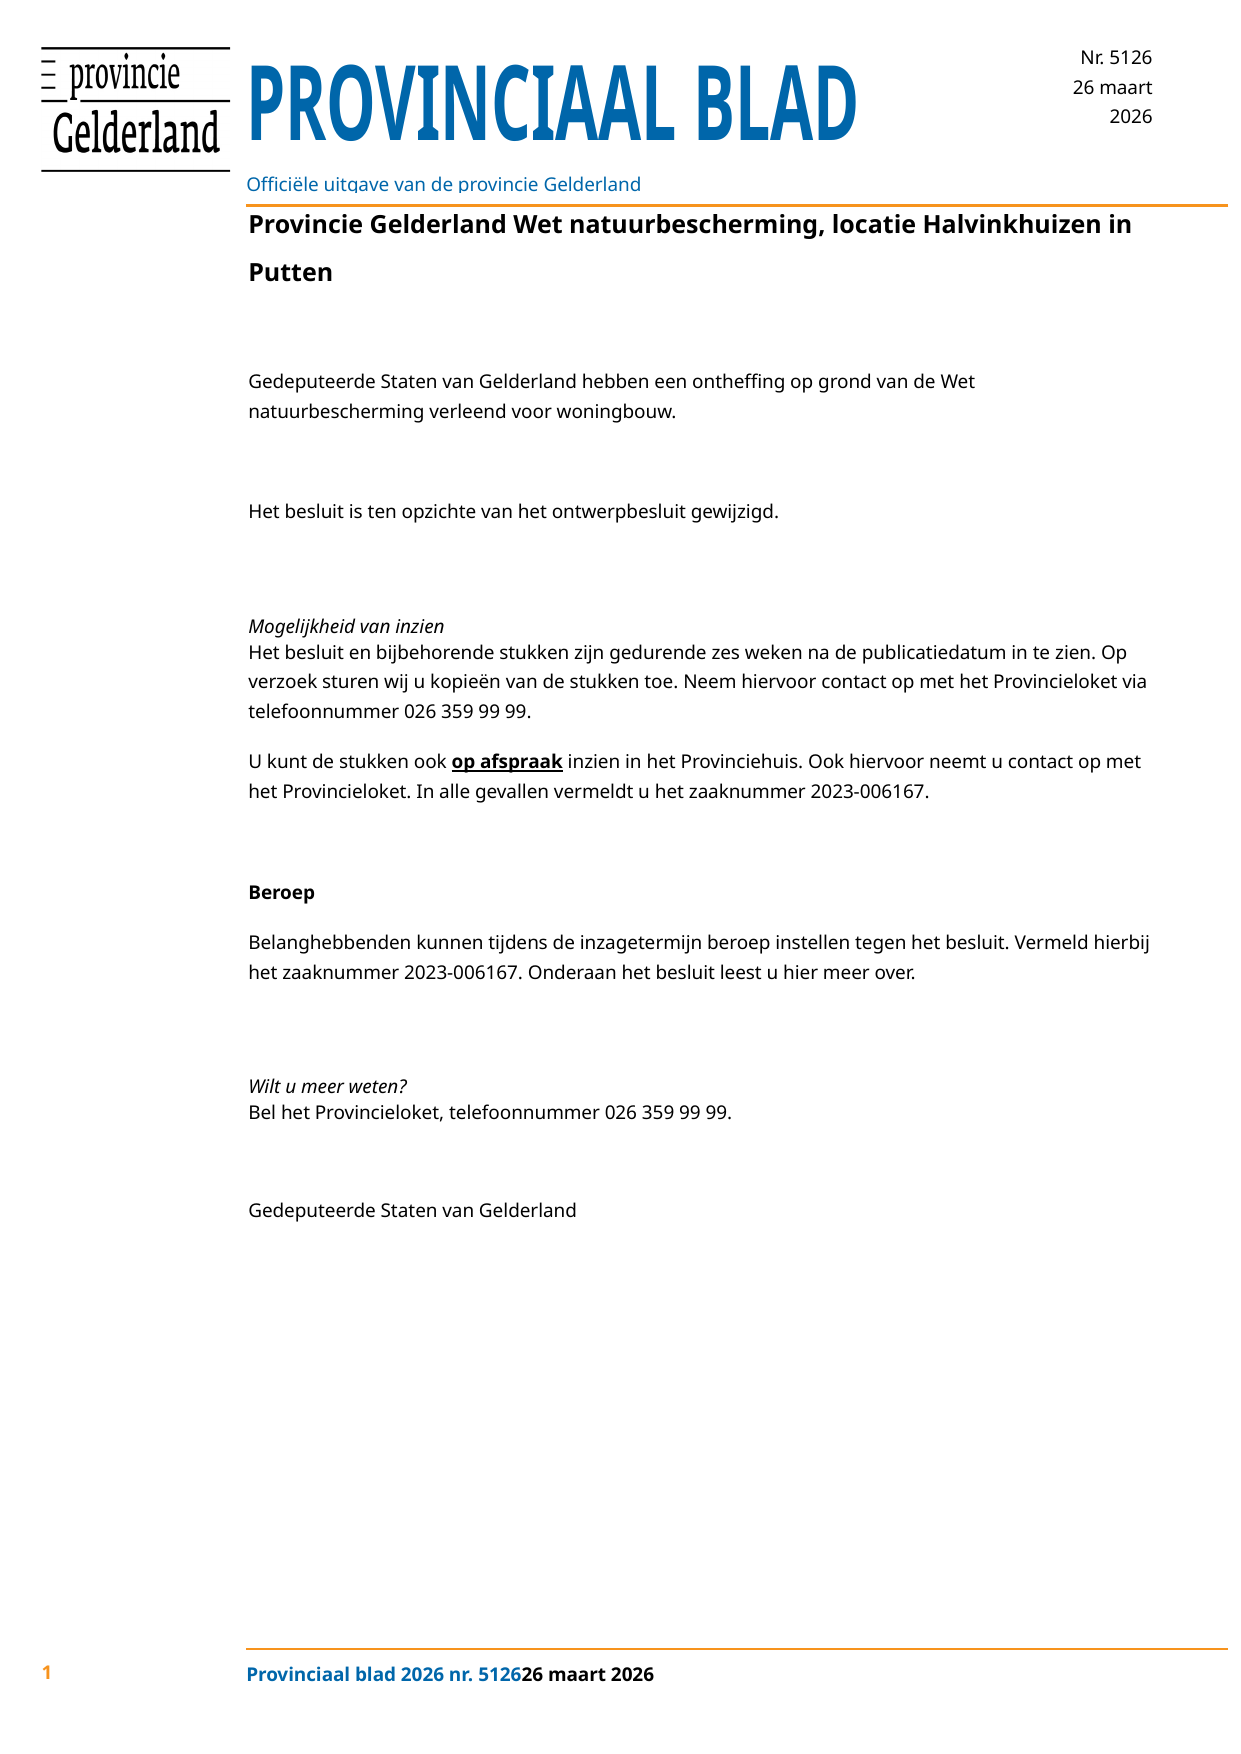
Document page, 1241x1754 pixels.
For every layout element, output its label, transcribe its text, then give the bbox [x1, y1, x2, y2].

text Beroep [248, 879, 1152, 904]
text Belanghebbenden kunnen tijdens de inzagetermijn beroep instellen tegen het besluit. Vermeld hierbij het zaaknummer 2023-006167. Onderaan het besluit leest u hier meer over. [248, 929, 1152, 984]
text Wilt u meer weten? [248, 1073, 1152, 1099]
text Het besluit is ten opzichte van het ontwerpbesluit gewijzigd. [248, 499, 1152, 524]
text Gedeputeerde Staten van Gelderland [248, 1197, 1152, 1223]
picture [41, 47, 231, 172]
text Gedeputeerde Staten van Gelderland hebben een ontheffing op grond van de Wet natuurbescherming verleend voor woningbouw. [248, 368, 1152, 424]
text Mogelijkheid van inzien [248, 613, 1152, 639]
text Bel het Provincieloket, telefoonnummer 026 359 99 99. [248, 1099, 1152, 1125]
text U kunt de stukken ook op afspraak inzien in het Provinciehuis. Ook hiervoor neemt u contact op met het Provincieloket. In alle gevallen vermeldt u het zaaknummer 2023-006167. [248, 748, 1152, 804]
text Het besluit en bijbehorende stukken zijn gedurende zes weken na de publicatiedatum in te zien. Op verzoek sturen wij u kopieën van de stukken toe. Neem hiervoor contact op met het Provincieloket via telefoonnummer 026 359 99 99. [248, 639, 1152, 724]
text Provincie Gelderland Wet natuurbescherming, locatie Halvinkhuizen in Putten [248, 207, 1152, 288]
